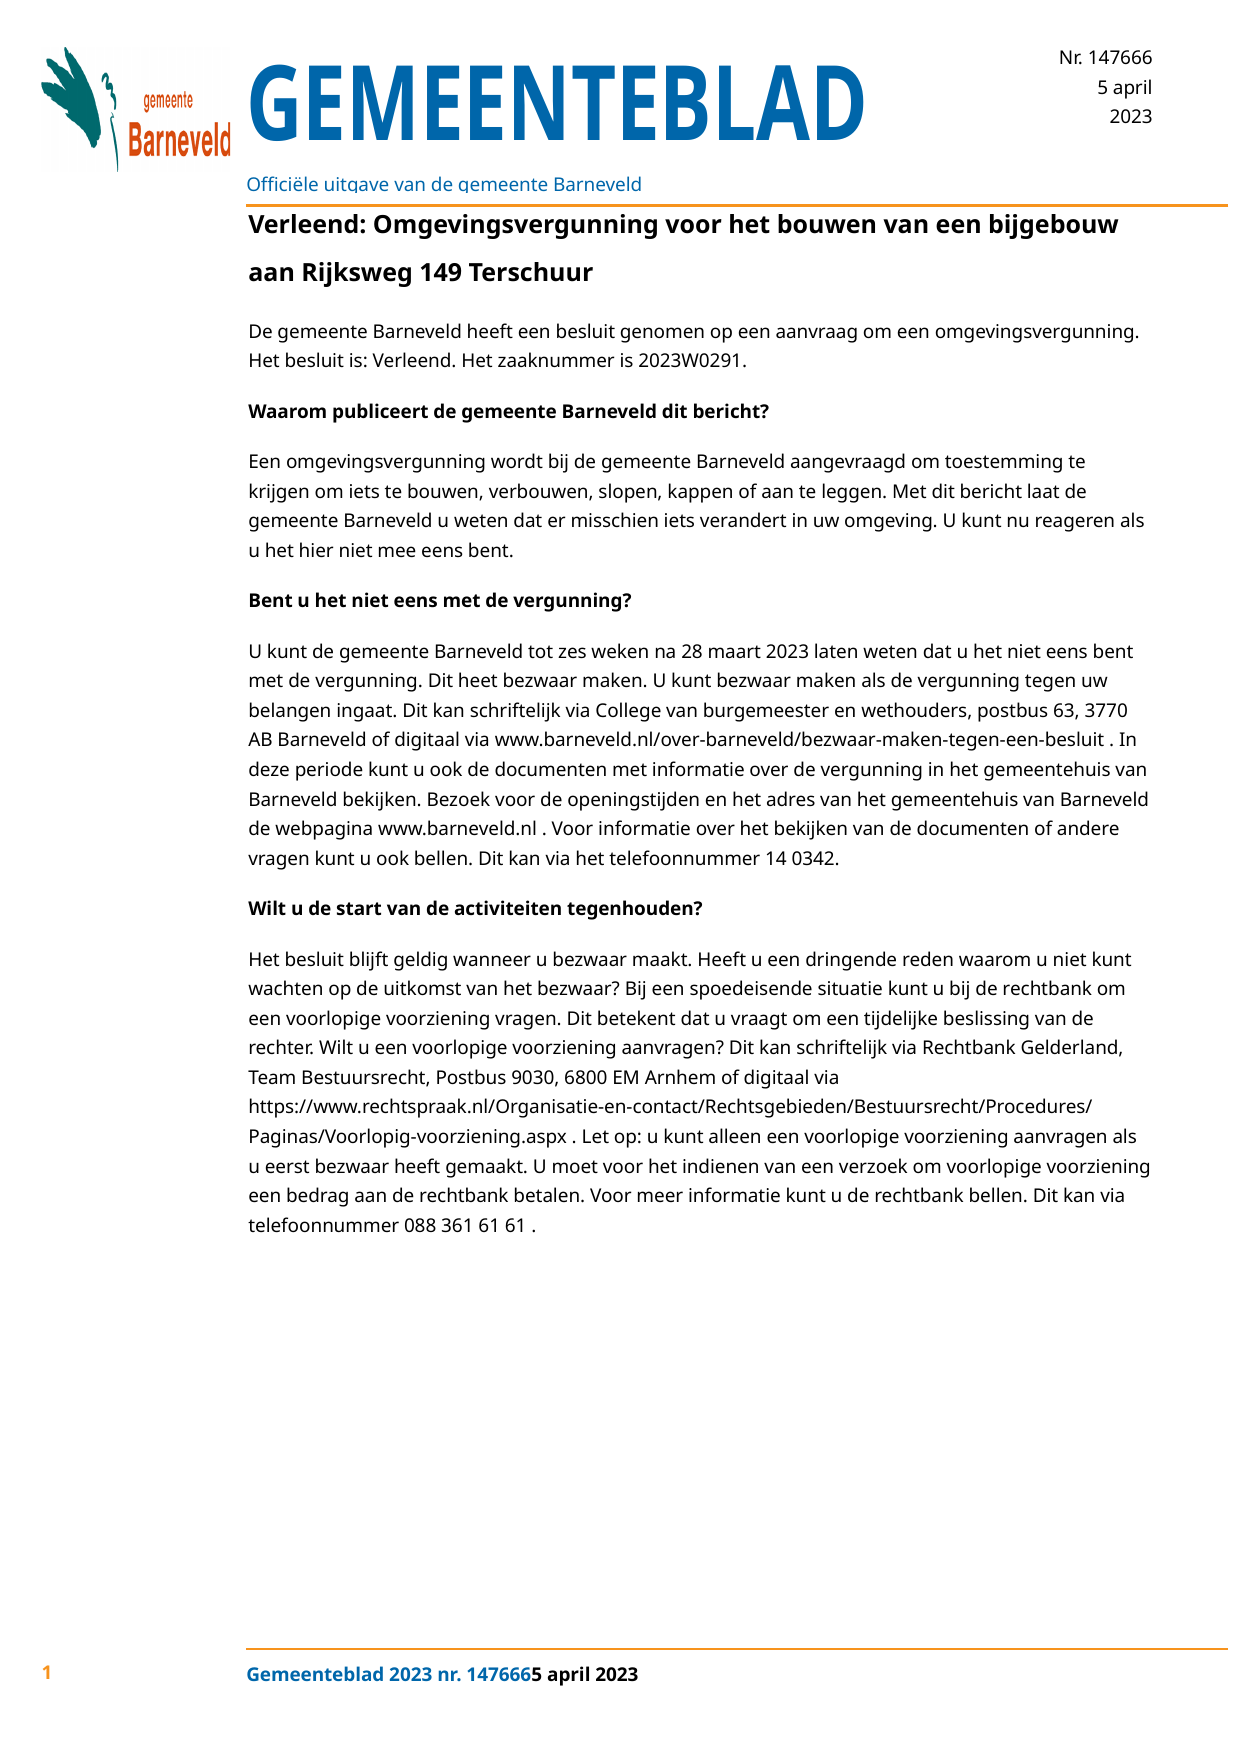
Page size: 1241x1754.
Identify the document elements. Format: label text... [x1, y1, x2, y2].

picture [41, 47, 231, 172]
text U kunt de gemeente Barneveld tot zes weken na 28 maart 2023 laten weten dat u het niet eens bent met de vergunning. Dit heet bezwaar maken. U kunt bezwaar maken als de vergunning tegen uw belangen ingaat. Dit kan schriftelijk via College van burgemeester en wethouders, postbus 63, 3770 AB Barneveld of digitaal via www.barneveld.nl/over-barneveld/bezwaar-maken-tegen-een-besluit . In deze periode kunt u ook de documenten met informatie over de vergunning in het gemeentehuis van Barneveld bekijken. Bezoek voor de openingstijden en het adres van het gemeentehuis van Barneveld de webpagina www.barneveld.nl . Voor informatie over het bekijken van de documenten of andere vragen kunt u ook bellen. Dit kan via het telefoonnummer 14 0342. [248, 638, 1152, 871]
text Bent u het niet eens met de vergunning? [248, 587, 1152, 613]
text Wilt u de start van de activiteiten tegenhouden? [248, 895, 1152, 921]
text Het besluit blijft geldig wanneer u bezwaar maakt. Heeft u een dringende reden waarom u niet kunt wachten op de uitkomst van het bezwaar? Bij een spoedeisende situatie kunt u bij de rechtbank om een voorlopige voorziening vragen. Dit betekent dat u vraagt om een tijdelijke beslissing van de rechter. Wilt u een voorlopige voorziening aanvragen? Dit kan schriftelijk via Rechtbank Gelderland, Team Bestuursrecht, Postbus 9030, 6800 EM Arnhem of digitaal via https://www.rechtspraak.nl/Organisatie-en-contact/Rechtsgebieden/Bestuursrecht/Procedures/Paginas/Voorlopig-voorziening.aspx . Let op: u kunt alleen een voorlopige voorziening aanvragen als u eerst bezwaar heeft gemaakt. U moet voor het indienen van een verzoek om voorlopige voorziening een bedrag aan de rechtbank betalen. Voor meer informatie kunt u de rechtbank bellen. Dit kan via telefoonnummer 088 361 61 61 . [248, 946, 1152, 1238]
text Waarom publiceert de gemeente Barneveld dit bericht? [248, 398, 1152, 424]
text Verleend: Omgevingsvergunning voor het bouwen van een bijgebouw aan Rijksweg 149 Terschuur [248, 207, 1152, 288]
text De gemeente Barneveld heeft een besluit genomen op een aanvraag om een omgevingsvergunning. Het besluit is: Verleend. Het zaaknummer is 2023W0291. [248, 318, 1152, 373]
text Een omgevingsvergunning wordt bij de gemeente Barneveld aangevraagd om toestemming te krijgen om iets te bouwen, verbouwen, slopen, kappen of aan te leggen. Met dit bericht laat de gemeente Barneveld u weten dat er misschien iets verandert in uw omgeving. U kunt nu reageren als u het hier niet mee eens bent. [248, 448, 1152, 563]
